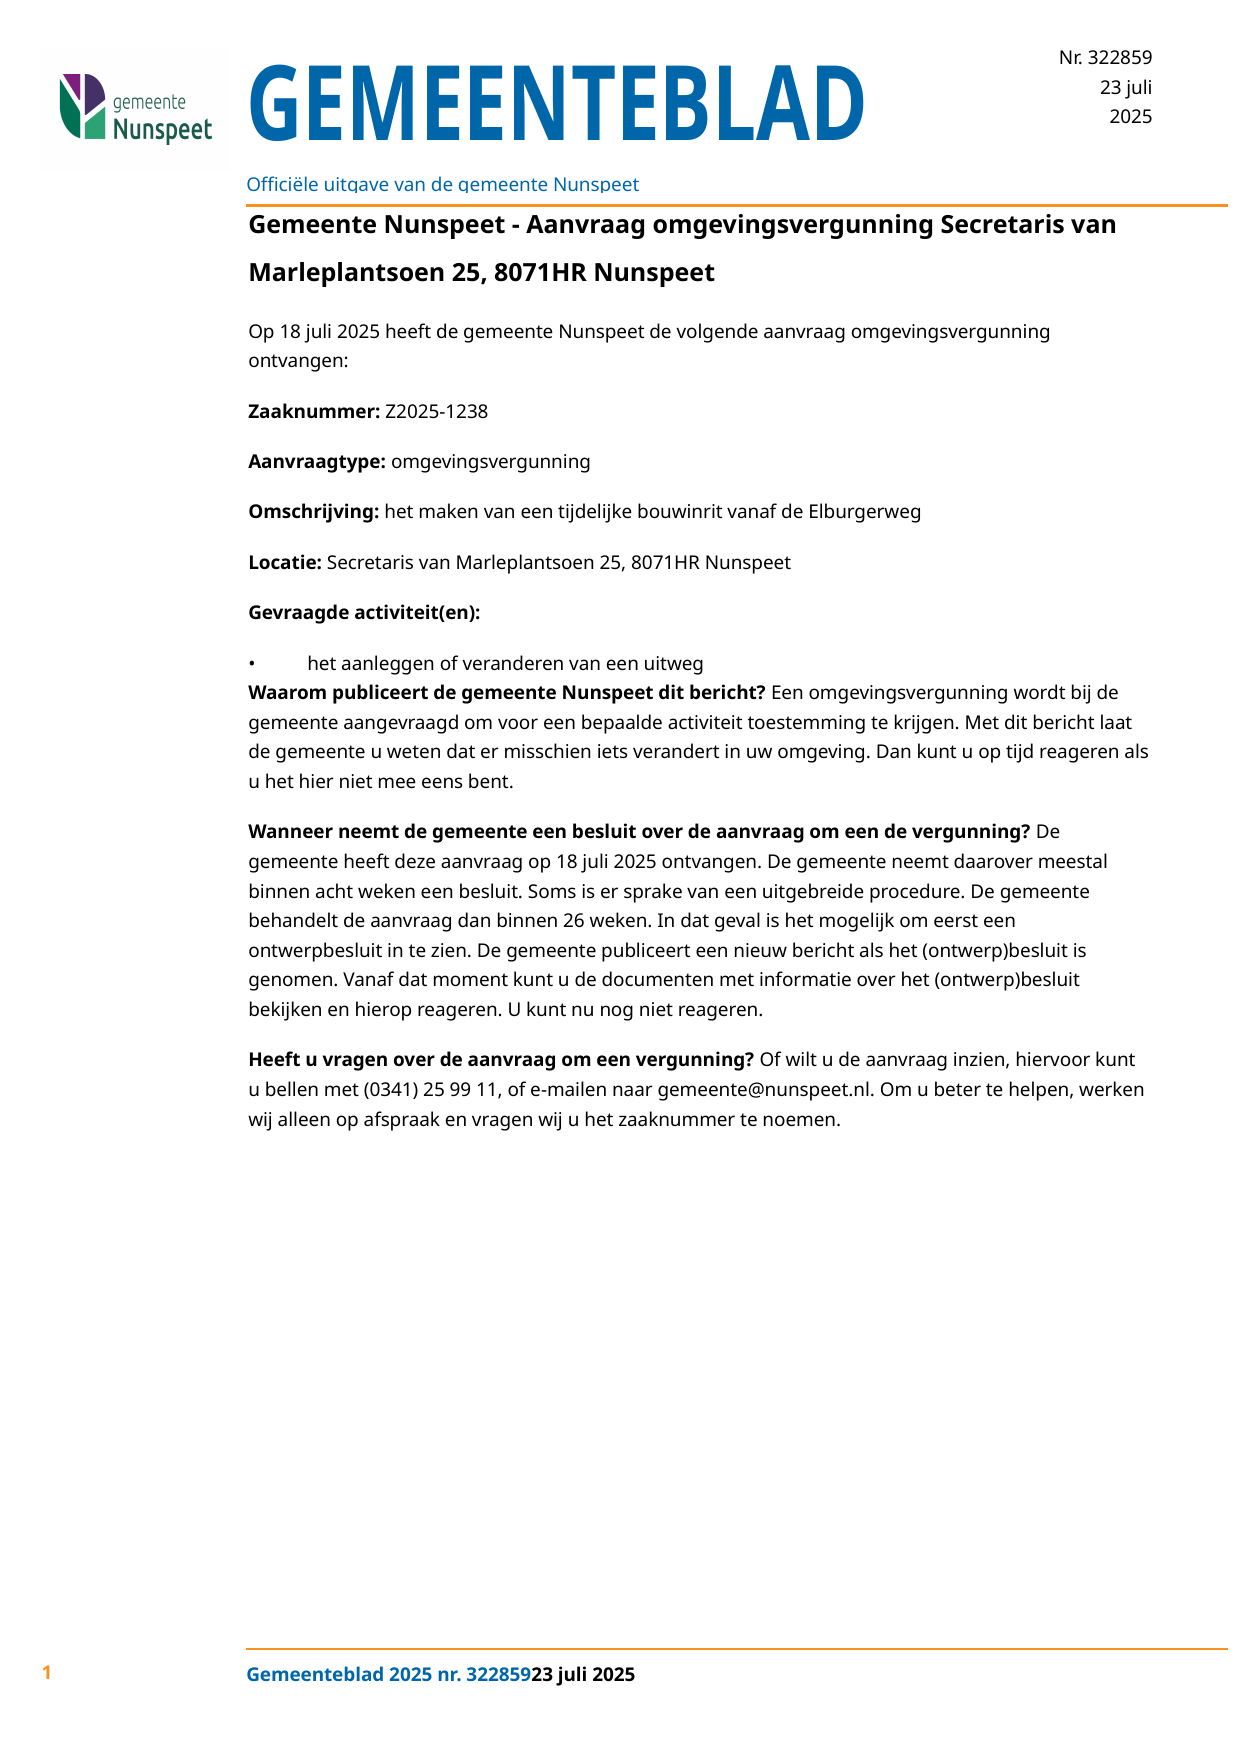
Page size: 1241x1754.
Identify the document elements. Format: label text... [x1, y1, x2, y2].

text Gemeente Nunspeet - Aanvraag omgevingsvergunning Secretaris van Marleplantsoen 25, 8071HR Nunspeet [248, 207, 1152, 288]
text Op 18 juli 2025 heeft de gemeente Nunspeet de volgende aanvraag omgevingsvergunning ontvangen: [248, 318, 1152, 373]
text Locatie: Secretaris van Marleplantsoen 25, 8071HR Nunspeet [248, 549, 1152, 575]
text Wanneer neemt de gemeente een besluit over de aanvraag om een de vergunning? De gemeente heeft deze aanvraag op 18 juli 2025 ontvangen. De gemeente neemt daarover meestal binnen acht weken een besluit. Soms is er sprake van een uitgebreide procedure. De gemeente behandelt de aanvraag dan binnen 26 weken. In dat geval is het mogelijk om eerst een ontwerpbesluit in te zien. De gemeente publiceert een nieuw bericht als het (ontwerp)besluit is genomen. Vanaf dat moment kunt u de documenten met informatie over het (ontwerp)besluit bekijken en hierop reageren. U kunt nu nog niet reageren. [248, 819, 1152, 1022]
text Omschrijving: het maken van een tijdelijke bouwinrit vanaf de Elburgerweg [248, 499, 1152, 524]
picture [41, 47, 231, 172]
text Gevraagde activiteit(en): [248, 599, 1152, 625]
text Waarom publiceert de gemeente Nunspeet dit bericht? Een omgevingsvergunning wordt bij de gemeente aangevraagd om voor een bepaalde activiteit toestemming te krijgen. Met dit bericht laat de gemeente u weten dat er misschien iets verandert in uw omgeving. Dan kunt u op tijd reageren als u het hier niet mee eens bent. [248, 679, 1152, 794]
text Aanvraagtype: omgevingsvergunning [248, 448, 1152, 474]
text Heeft u vragen over de aanvraag om een vergunning? Of wilt u de aanvraag inzien, hiervoor kunt u bellen met (0341) 25 99 11, of e-mailen naar gemeente@nunspeet.nl. Om u beter te helpen, werken wij alleen op afspraak en vragen wij u het zaaknummer te noemen. [248, 1047, 1152, 1132]
list het aanleggen of veranderen van een uitweg [248, 650, 1152, 676]
text Zaaknummer: Z2025-1238 [248, 398, 1152, 424]
